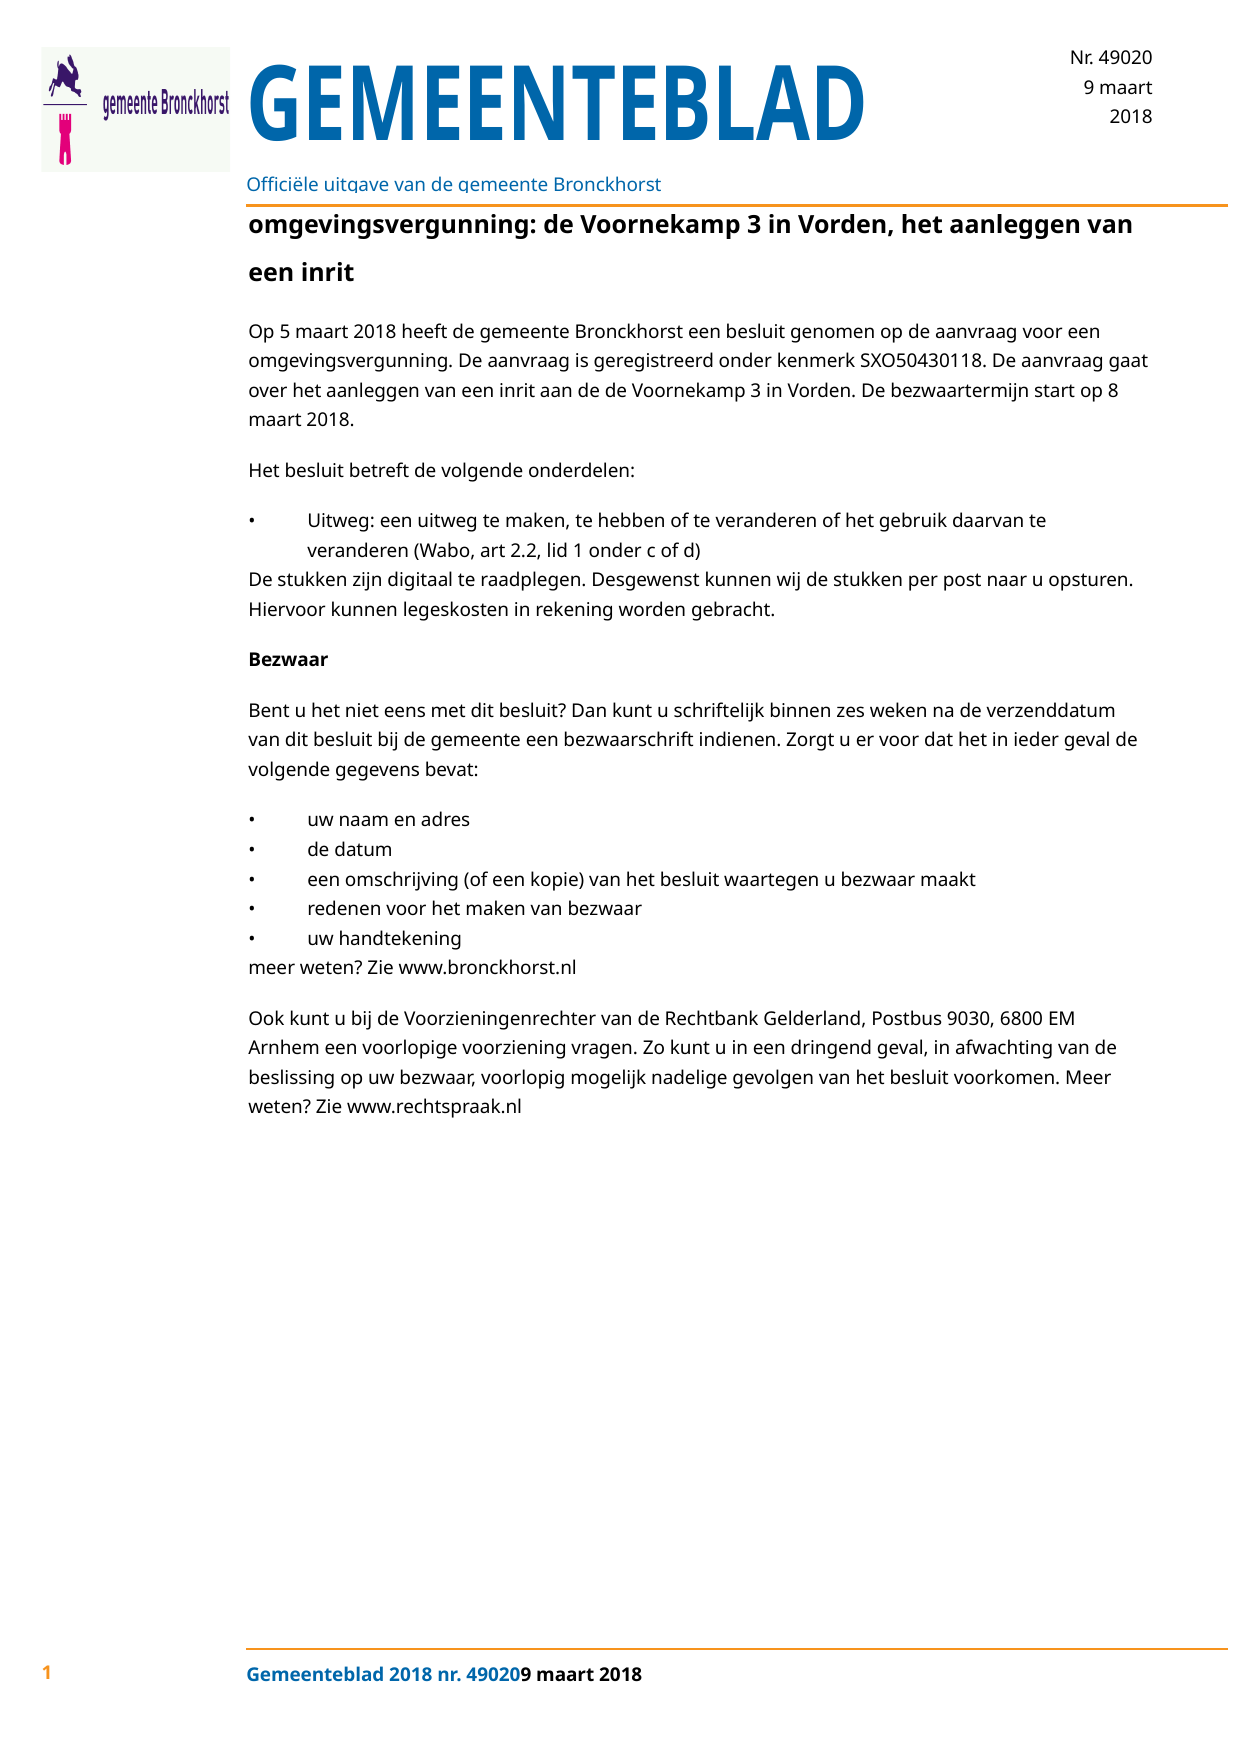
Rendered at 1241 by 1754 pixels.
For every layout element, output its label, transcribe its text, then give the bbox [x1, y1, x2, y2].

text omgevingsvergunning: de Voornekamp 3 in Vorden, het aanleggen van een inrit [248, 207, 1152, 288]
text meer weten? Zie www.bronckhorst.nl [248, 954, 1152, 980]
list Uitweg: een uitweg te maken, te hebben of te veranderen of het gebruik daarvan te veranderen (Wabo, art 2.2, lid 1 onder c of d) [248, 507, 1152, 563]
picture [41, 47, 231, 172]
text Bezwaar [248, 647, 1152, 672]
list de datum [248, 836, 1152, 862]
text Het besluit betreft de volgende onderdelen: [248, 457, 1152, 483]
list uw handtekening [248, 925, 1152, 951]
text Bent u het niet eens met dit besluit? Dan kunt u schriftelijk binnen zes weken na de verzenddatum van dit besluit bij de gemeente een bezwaarschrift indienen. Zorgt u er voor dat het in ieder geval de volgende gegevens bevat: [248, 697, 1152, 782]
list een omschrijving (of een kopie) van het besluit waartegen u bezwaar maakt [248, 866, 1152, 892]
text De stukken zijn digitaal te raadplegen. Desgewenst kunnen wij de stukken per post naar u opsturen. Hiervoor kunnen legeskosten in rekening worden gebracht. [248, 567, 1152, 622]
list uw naam en adres [248, 807, 1152, 832]
text Ook kunt u bij de Voorzieningenrechter van de Rechtbank Gelderland, Postbus 9030, 6800 EM Arnhem een voorlopige voorziening vragen. Zo kunt u in een dringend geval, in afwachting van de beslissing op uw bezwaar, voorlopig mogelijk nadelige gevolgen van het besluit voorkomen. Meer weten? Zie www.rechtspraak.nl [248, 1005, 1152, 1119]
list redenen voor het maken van bezwaar [248, 895, 1152, 921]
text Op 5 maart 2018 heeft de gemeente Bronckhorst een besluit genomen op de aanvraag voor een omgevingsvergunning. De aanvraag is geregistreerd onder kenmerk SXO50430118. De aanvraag gaat over het aanleggen van een inrit aan de de Voornekamp 3 in Vorden. De bezwaartermijn start op 8 maart 2018. [248, 318, 1152, 432]
